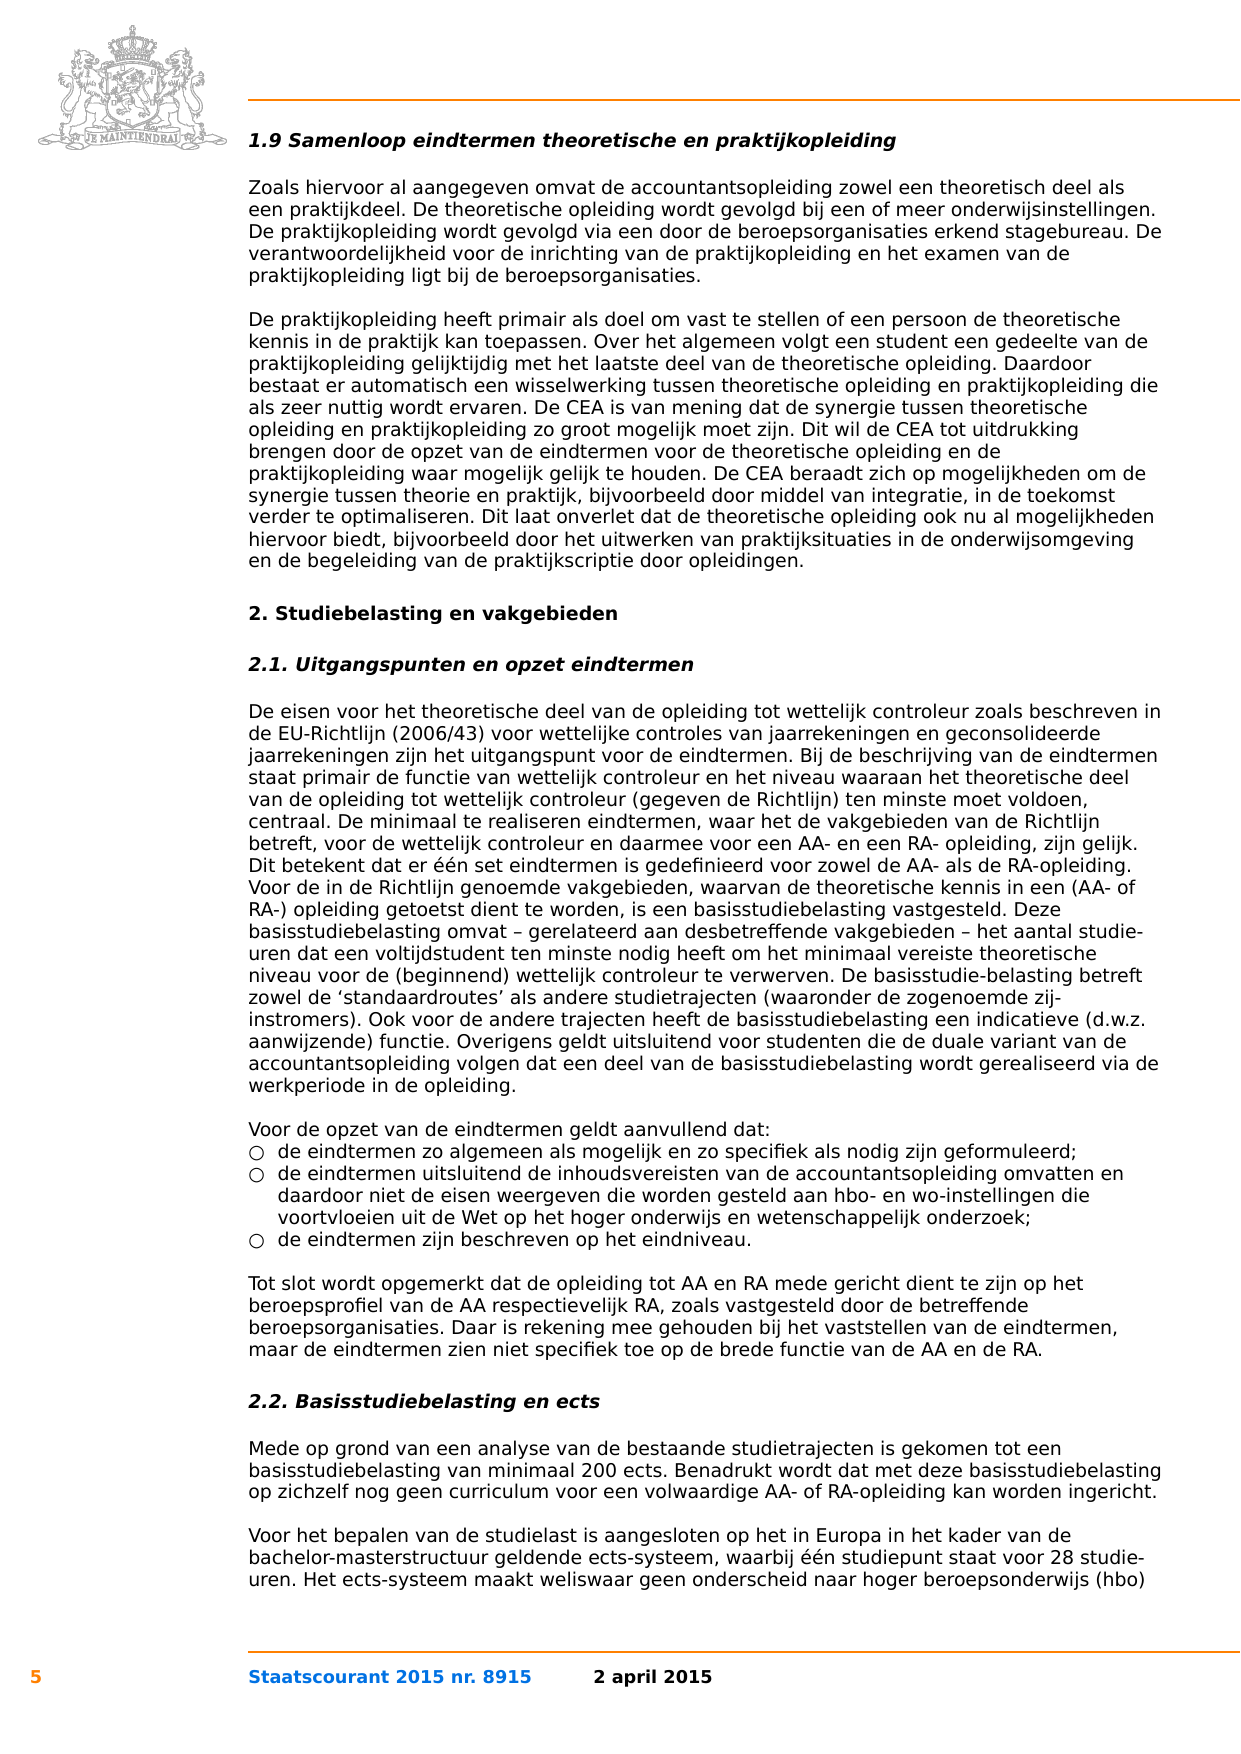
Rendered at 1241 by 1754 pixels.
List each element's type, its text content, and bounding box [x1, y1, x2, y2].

text Zoals hiervoor al aangegeven omvat de accountantsopleiding zowel een theoretisch deel als een praktijkdeel. De theoretische opleiding wordt gevolgd bij een of meer onderwijsinstellingen. De praktijkopleiding wordt gevolgd via een door de beroepsorganisaties erkend stagebureau. De verantwoordelijkheid voor de inrichting van de praktijkopleiding en het examen van de praktijkopleiding ligt bij de beroepsorganisaties. [248, 177, 1163, 287]
text Mede op grond van een analyse van de bestaande studietrajecten is gekomen tot een basisstudiebelasting van minimaal 200 ects. Benadrukt wordt dat met deze basisstudiebelasting op zichzelf nog geen curriculum voor een volwaardige AA- of RA-opleiding kan worden ingericht. [248, 1437, 1163, 1503]
text ○ de eindtermen uitsluitend de inhoudsvereisten van de accountantsopleiding omvatten en daardoor niet de eisen weergeven die worden gesteld aan hbo- en wo-instellingen die voortvloeien uit de Wet op het hoger onderwijs en wetenschappelijk onderzoek; [248, 1163, 1163, 1229]
text Voor het bepalen van de studielast is aangesloten op het in Europa in het kader van de bachelor-masterstructuur geldende ects-systeem, waarbij één studiepunt staat voor 28 studie-uren. Het ects-systeem maakt weliswaar geen onderscheid naar hoger beroepsonderwijs (hbo) [248, 1525, 1163, 1591]
text ○ de eindtermen zijn beschreven op het eindniveau. [248, 1229, 1163, 1251]
text De eisen voor het theoretische deel van de opleiding tot wettelijk controleur zoals beschreven in de EU-Richtlijn (2006/43) voor wettelijke controles van jaarrekeningen en geconsolideerde jaarrekeningen zijn het uitgangspunt voor de eindtermen. Bij de beschrijving van de eindtermen staat primair de functie van wettelijk controleur en het niveau waaraan het theoretische deel van de opleiding tot wettelijk controleur (gegeven de Richtlijn) ten minste moet voldoen, centraal. De minimaal te realiseren eindtermen, waar het de vakgebieden van de Richtlijn betreft, voor de wettelijk controleur en daarmee voor een AA- en een RA- opleiding, zijn gelijk. Dit betekent dat er één set eindtermen is gedefinieerd voor zowel de AA- als de RA-opleiding. [248, 701, 1163, 877]
subtitle 2. Studiebelasting en vakgebieden [248, 602, 1163, 624]
subtitle 1.9 Samenloop eindtermen theoretische en praktijkopleiding [248, 130, 1163, 152]
text Voor de in de Richtlijn genoemde vakgebieden, waarvan de theoretische kennis in een (AA- of RA-) opleiding getoetst dient te worden, is een basisstudiebelasting vastgesteld. Deze basisstudiebelasting omvat – gerelateerd aan desbetreffende vakgebieden – het aantal studie-uren dat een voltijdstudent ten minste nodig heeft om het minimaal vereiste theoretische niveau voor de (beginnend) wettelijk controleur te verwerven. De basisstudie-belasting betreft zowel de ‘standaardroutes’ als andere studietrajecten (waaronder de zogenoemde zij-instromers). Ook voor de andere trajecten heeft de basisstudiebelasting een indicatieve (d.w.z. aanwijzende) functie. Overigens geldt uitsluitend voor studenten die de duale variant van de accountantsopleiding volgen dat een deel van de basisstudiebelasting wordt gerealiseerd via de werkperiode in de opleiding. [248, 877, 1163, 1097]
text De praktijkopleiding heeft primair als doel om vast te stellen of een persoon de theoretische kennis in de praktijk kan toepassen. Over het algemeen volgt een student een gedeelte van de praktijkopleiding gelijktijdig met het laatste deel van de theoretische opleiding. Daardoor bestaat er automatisch een wisselwerking tussen theoretische opleiding en praktijkopleiding die als zeer nuttig wordt ervaren. De CEA is van mening dat de synergie tussen theoretische opleiding en praktijkopleiding zo groot mogelijk moet zijn. Dit wil de CEA tot uitdrukking brengen door de opzet van de eindtermen voor de theoretische opleiding en de praktijkopleiding waar mogelijk gelijk te houden. De CEA beraadt zich op mogelijkheden om de synergie tussen theorie en praktijk, bijvoorbeeld door middel van integratie, in de toekomst verder te optimaliseren. Dit laat onverlet dat de theoretische opleiding ook nu al mogelijkheden hiervoor biedt, bijvoorbeeld door het uitwerken van praktijksituaties in de onderwijsomgeving en de begeleiding van de praktijkscriptie door opleidingen. [248, 309, 1163, 572]
text Tot slot wordt opgemerkt dat de opleiding tot AA en RA mede gericht dient te zijn op het beroepsprofiel van de AA respectievelijk RA, zoals vastgesteld door de betreffende beroepsorganisaties. Daar is rekening mee gehouden bij het vaststellen van de eindtermen, maar de eindtermen zien niet specifiek toe op de brede functie van de AA en de RA. [248, 1273, 1163, 1361]
subtitle 2.2. Basisstudiebelasting en ects [248, 1391, 1163, 1412]
text Voor de opzet van de eindtermen geldt aanvullend dat: [248, 1119, 1163, 1141]
subtitle 2.1. Uitgangspunten en opzet eindtermen [248, 654, 1163, 676]
picture [38, 25, 227, 150]
text ○ de eindtermen zo algemeen als mogelijk en zo specifiek als nodig zijn geformuleerd; [248, 1141, 1163, 1163]
